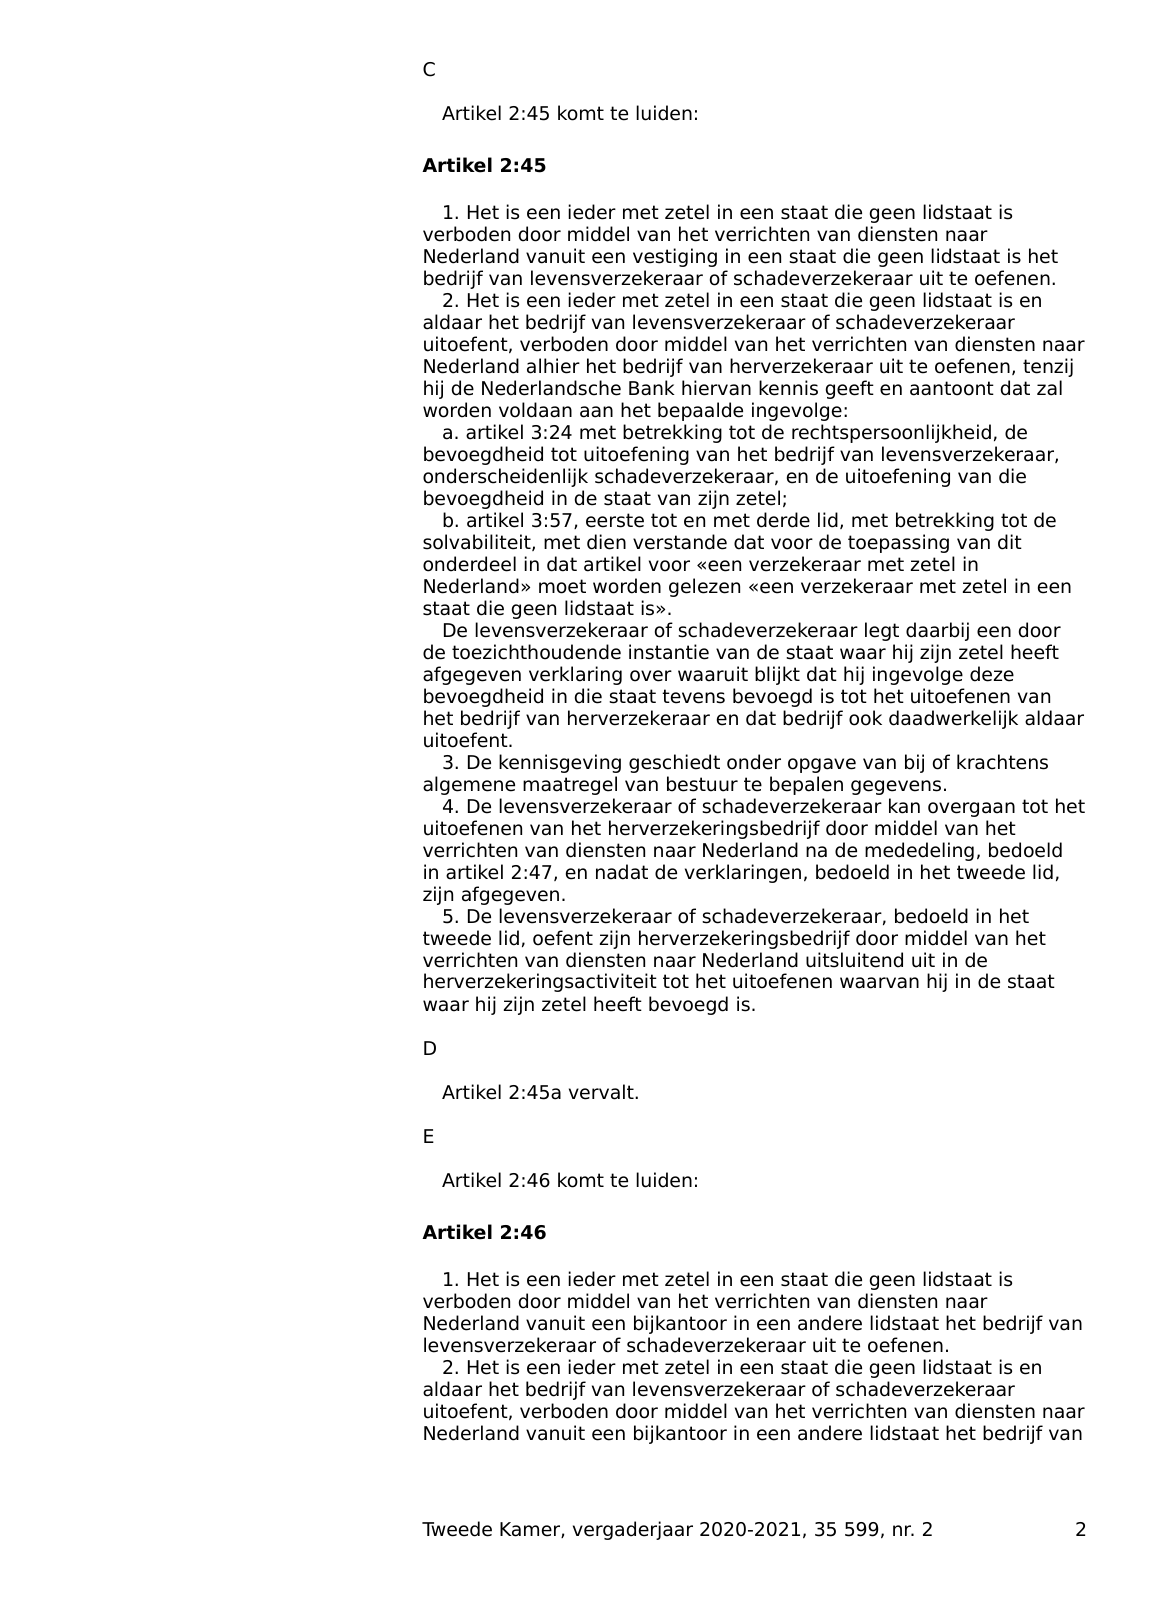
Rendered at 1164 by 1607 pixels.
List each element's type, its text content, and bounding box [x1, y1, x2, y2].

text 4. De levensverzekeraar of schadeverzekeraar kan overgaan tot het uitoefenen van het herverzekeringsbedrijf door middel van het verrichten van diensten naar Nederland na de mededeling, bedoeld in artikel 2:47, en nadat de verklaringen, bedoeld in het tweede lid, zijn afgegeven. [422, 796, 1087, 906]
text D [422, 1038, 1087, 1059]
text Artikel 2:45 komt te luiden: [422, 103, 1087, 125]
text 3. De kennisgeving geschiedt onder opgave van bij of krachtens algemene maatregel van bestuur te bepalen gegevens. [422, 752, 1087, 796]
text b. artikel 3:57, eerste tot en met derde lid, met betrekking tot de solvabiliteit, met dien verstande dat voor de toepassing van dit onderdeel in dat artikel voor «een verzekeraar met zetel in Nederland» moet worden gelezen «een verzekeraar met zetel in een staat die geen lidstaat is». [422, 510, 1087, 620]
subtitle Artikel 2:46 [422, 1222, 1087, 1244]
text Artikel 2:46 komt te luiden: [422, 1170, 1087, 1192]
text De levensverzekeraar of schadeverzekeraar legt daarbij een door de toezichthoudende instantie van de staat waar hij zijn zetel heeft afgegeven verklaring over waaruit blijkt dat hij ingevolge deze bevoegdheid in die staat tevens bevoegd is tot het uitoefenen van het bedrijf van herverzekeraar en dat bedrijf ook daadwerkelijk aldaar uitoefent. [422, 620, 1087, 752]
text 2. Het is een ieder met zetel in een staat die geen lidstaat is en aldaar het bedrijf van levensverzekeraar of schadeverzekeraar uitoefent, verboden door middel van het verrichten van diensten naar Nederland alhier het bedrijf van herverzekeraar uit te oefenen, tenzij hij de Nederlandsche Bank hiervan kennis geeft en aantoont dat zal worden voldaan aan het bepaalde ingevolge: [422, 290, 1087, 422]
text 5. De levensverzekeraar of schadeverzekeraar, bedoeld in het tweede lid, oefent zijn herverzekeringsbedrijf door middel van het verrichten van diensten naar Nederland uitsluitend uit in de herverzekeringsactiviteit tot het uitoefenen waarvan hij in de staat waar hij zijn zetel heeft bevoegd is. [422, 906, 1087, 1015]
text Artikel 2:45a vervalt. [422, 1082, 1087, 1104]
text 1. Het is een ieder met zetel in een staat die geen lidstaat is verboden door middel van het verrichten van diensten naar Nederland vanuit een bijkantoor in een andere lidstaat het bedrijf van levensverzekeraar of schadeverzekeraar uit te oefenen. [422, 1269, 1087, 1357]
text a. artikel 3:24 met betrekking tot de rechtspersoonlijkheid, de bevoegdheid tot uitoefening van het bedrijf van levensverzekeraar, onderscheidenlijk schadeverzekeraar, en de uitoefening van die bevoegdheid in de staat van zijn zetel; [422, 422, 1087, 510]
subtitle Artikel 2:45 [422, 155, 1087, 177]
text C [422, 59, 1087, 81]
text 1. Het is een ieder met zetel in een staat die geen lidstaat is verboden door middel van het verrichten van diensten naar Nederland vanuit een vestiging in een staat die geen lidstaat is het bedrijf van levensverzekeraar of schadeverzekeraar uit te oefenen. [422, 202, 1087, 290]
text E [422, 1126, 1087, 1148]
text 2. Het is een ieder met zetel in een staat die geen lidstaat is en aldaar het bedrijf van levensverzekeraar of schadeverzekeraar uitoefent, verboden door middel van het verrichten van diensten naar Nederland vanuit een bijkantoor in een andere lidstaat het bedrijf van [422, 1357, 1087, 1445]
